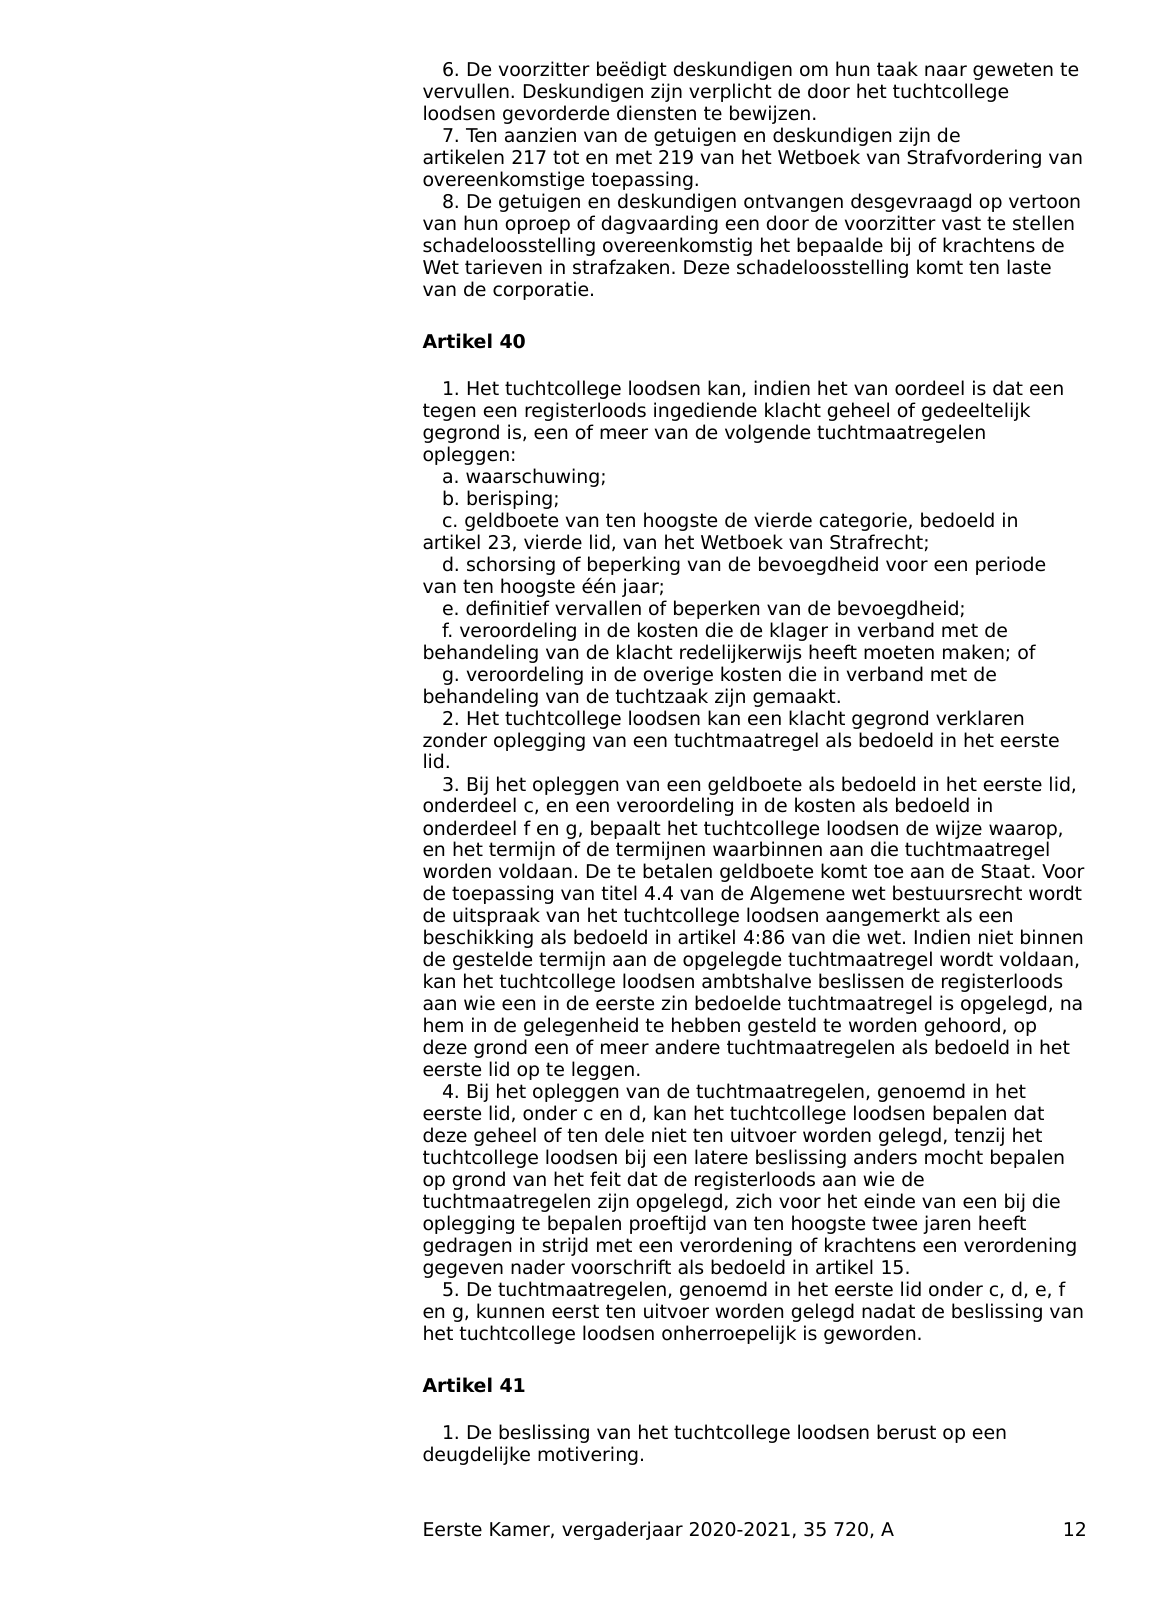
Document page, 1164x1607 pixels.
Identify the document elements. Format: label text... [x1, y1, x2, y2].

text a. waarschuwing; [422, 466, 1087, 488]
text b. berisping; [422, 488, 1087, 510]
text f. veroordeling in de kosten die de klager in verband met de behandeling van de klacht redelijkerwijs heeft moeten maken; of [422, 619, 1087, 663]
subtitle Artikel 40 [422, 331, 1087, 353]
subtitle Artikel 41 [422, 1375, 1087, 1397]
text c. geldboete van ten hoogste de vierde categorie, bedoeld in artikel 23, vierde lid, van het Wetboek van Strafrecht; [422, 510, 1087, 554]
text 1. De beslissing van het tuchtcollege loodsen berust op een deugdelijke motivering. [422, 1422, 1087, 1466]
text 3. Bij het opleggen van een geldboete als bedoeld in het eerste lid, onderdeel c, en een veroordeling in de kosten als bedoeld in onderdeel f en g, bepaalt het tuchtcollege loodsen de wijze waarop, en het termijn of de termijnen waarbinnen aan die tuchtmaatregel worden voldaan. De te betalen geldboete komt toe aan de Staat. Voor de toepassing van titel 4.4 van de Algemene wet bestuursrecht wordt de uitspraak van het tuchtcollege loodsen aangemerkt als een beschikking als bedoeld in artikel 4:86 van die wet. Indien niet binnen de gestelde termijn aan de opgelegde tuchtmaatregel wordt voldaan, kan het tuchtcollege loodsen ambtshalve beslissen de registerloods aan wie een in de eerste zin bedoelde tuchtmaatregel is opgelegd, na hem in de gelegenheid te hebben gesteld te worden gehoord, op deze grond een of meer andere tuchtmaatregelen als bedoeld in het eerste lid op te leggen. [422, 773, 1087, 1081]
text 2. Het tuchtcollege loodsen kan een klacht gegrond verklaren zonder oplegging van een tuchtmaatregel als bedoeld in het eerste lid. [422, 707, 1087, 773]
text 6. De voorzitter beëdigt deskundigen om hun taak naar geweten te vervullen. Deskundigen zijn verplicht de door het tuchtcollege loodsen gevorderde diensten te bewijzen. [422, 59, 1087, 125]
text 5. De tuchtmaatregelen, genoemd in het eerste lid onder c, d, e, f en g, kunnen eerst ten uitvoer worden gelegd nadat de beslissing van het tuchtcollege loodsen onherroepelijk is geworden. [422, 1279, 1087, 1345]
text 7. Ten aanzien van de getuigen en deskundigen zijn de artikelen 217 tot en met 219 van het Wetboek van Strafvordering van overeenkomstige toepassing. [422, 125, 1087, 191]
text 1. Het tuchtcollege loodsen kan, indien het van oordeel is dat een tegen een registerloods ingediende klacht geheel of gedeeltelijk gegrond is, een of meer van de volgende tuchtmaatregelen opleggen: [422, 378, 1087, 466]
text g. veroordeling in de overige kosten die in verband met de behandeling van de tuchtzaak zijn gemaakt. [422, 663, 1087, 707]
text 8. De getuigen en deskundigen ontvangen desgevraagd op vertoon van hun oproep of dagvaarding een door de voorzitter vast te stellen schadeloosstelling overeenkomstig het bepaalde bij of krachtens de Wet tarieven in strafzaken. Deze schadeloosstelling komt ten laste van de corporatie. [422, 191, 1087, 301]
text d. schorsing of beperking van de bevoegdheid voor een periode van ten hoogste één jaar; [422, 554, 1087, 598]
text 4. Bij het opleggen van de tuchtmaatregelen, genoemd in het eerste lid, onder c en d, kan het tuchtcollege loodsen bepalen dat deze geheel of ten dele niet ten uitvoer worden gelegd, tenzij het tuchtcollege loodsen bij een latere beslissing anders mocht bepalen op grond van het feit dat de registerloods aan wie de tuchtmaatregelen zijn opgelegd, zich voor het einde van een bij die oplegging te bepalen proeftijd van ten hoogste twee jaren heeft gedragen in strijd met een verordening of krachtens een verordening gegeven nader voorschrift als bedoeld in artikel 15. [422, 1081, 1087, 1279]
text e. definitief vervallen of beperken van de bevoegdheid; [422, 598, 1087, 619]
